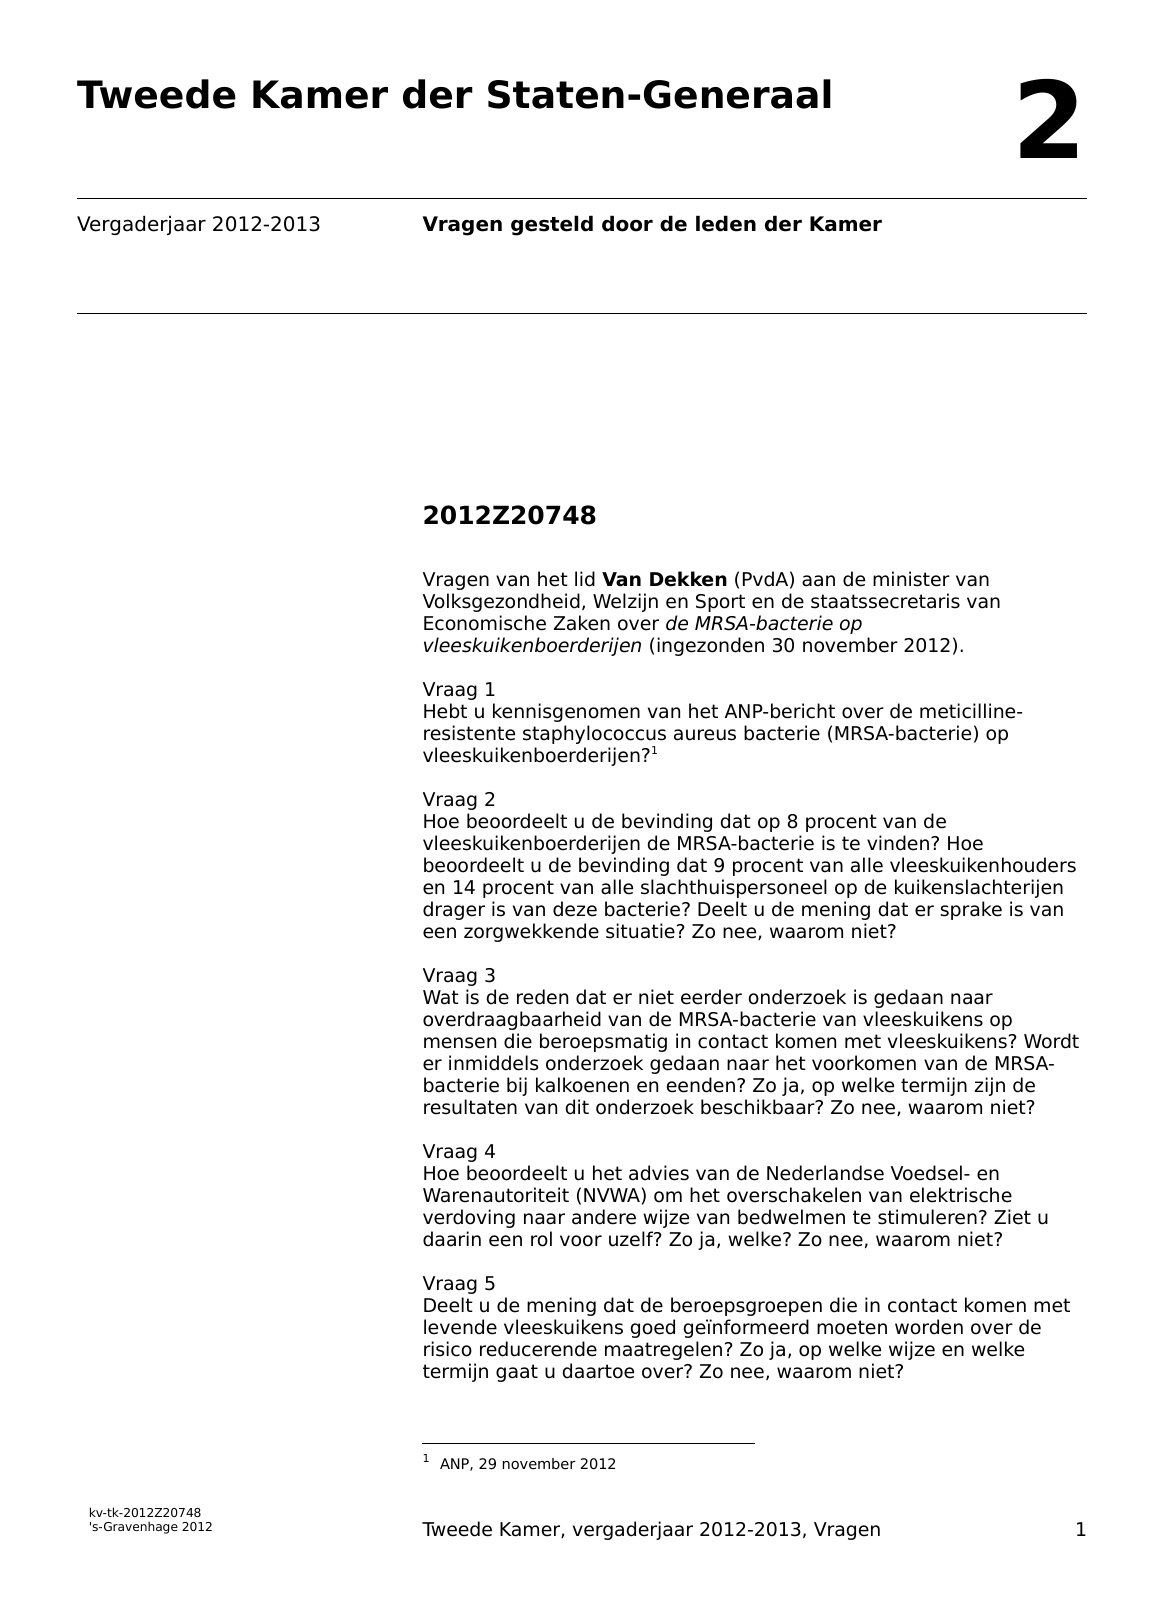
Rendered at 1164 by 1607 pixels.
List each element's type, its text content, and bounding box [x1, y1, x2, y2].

text Hoe beoordeelt u de bevinding dat op 8 procent van de vleeskuikenboerderijen de MRSA-bacterie is te vinden? Hoe beoordeelt u de bevinding dat 9 procent van alle vleeskuikenhouders en 14 procent van alle slachthuispersoneel op de kuikenslachterijen drager is van deze bacterie? Deelt u de mening dat er sprake is van een zorgwekkende situatie? Zo nee, waarom niet? [422, 811, 1087, 943]
text Deelt u de mening dat de beroepsgroepen die in contact komen met levende vleeskuikens goed geïnformeerd moeten worden over de risico reducerende maatregelen? Zo ja, op welke wijze en welke termijn gaat u daartoe over? Zo nee, waarom niet? [422, 1295, 1087, 1383]
text Vraag 5 [422, 1273, 1087, 1295]
text 2012Z20748 [422, 501, 1087, 531]
table_cell Vragen gesteld door de leden der Kamer [422, 199, 1087, 313]
text Vraag 4 [422, 1141, 1087, 1163]
table_header 2 [886, 59, 1087, 198]
text Vragen van het lid Van Dekken (PvdA) aan de minister van Volksgezondheid, Welzijn en Sport en de staatssecretaris van Economische Zaken over de MRSA-bacterie op vleeskuikenboerderijen (ingezonden 30 november 2012). [422, 569, 1087, 657]
text Vraag 1 [422, 679, 1087, 701]
text Hebt u kennisgenomen van het ANP-bericht over de meticilline-resistente staphylococcus aureus bacterie (MRSA-bacterie) op vleeskuikenboerderijen? [422, 701, 1087, 767]
text Vraag 3 [422, 965, 1087, 987]
text Wat is de reden dat er niet eerder onderzoek is gedaan naar overdraagbaarheid van de MRSA-bacterie van vleeskuikens op mensen die beroepsmatig in contact komen met vleeskuikens? Wordt er inmiddels onderzoek gedaan naar het voorkomen van de MRSA-bacterie bij kalkoenen en eenden? Zo ja, op welke termijn zijn de resultaten van dit onderzoek beschikbaar? Zo nee, waarom niet? [422, 987, 1087, 1119]
text kv-tk-2012Z20748 [88, 1506, 323, 1520]
table_header Tweede Kamer der Staten-Generaal [77, 59, 886, 198]
text 's-Gravenhage 2012 [88, 1520, 323, 1534]
table_cell Vergaderjaar 2012-2013 [77, 199, 422, 313]
text Hoe beoordeelt u het advies van de Nederlandse Voedsel- en Warenautoriteit (NVWA) om het overschakelen van elektrische verdoving naar andere wijze van bedwelmen te stimuleren? Ziet u daarin een rol voor uzelf? Zo ja, welke? Zo nee, waarom niet? [422, 1163, 1087, 1251]
text Vraag 2 [422, 789, 1087, 811]
text ANP, 29 november 2012 [422, 1452, 1087, 1474]
